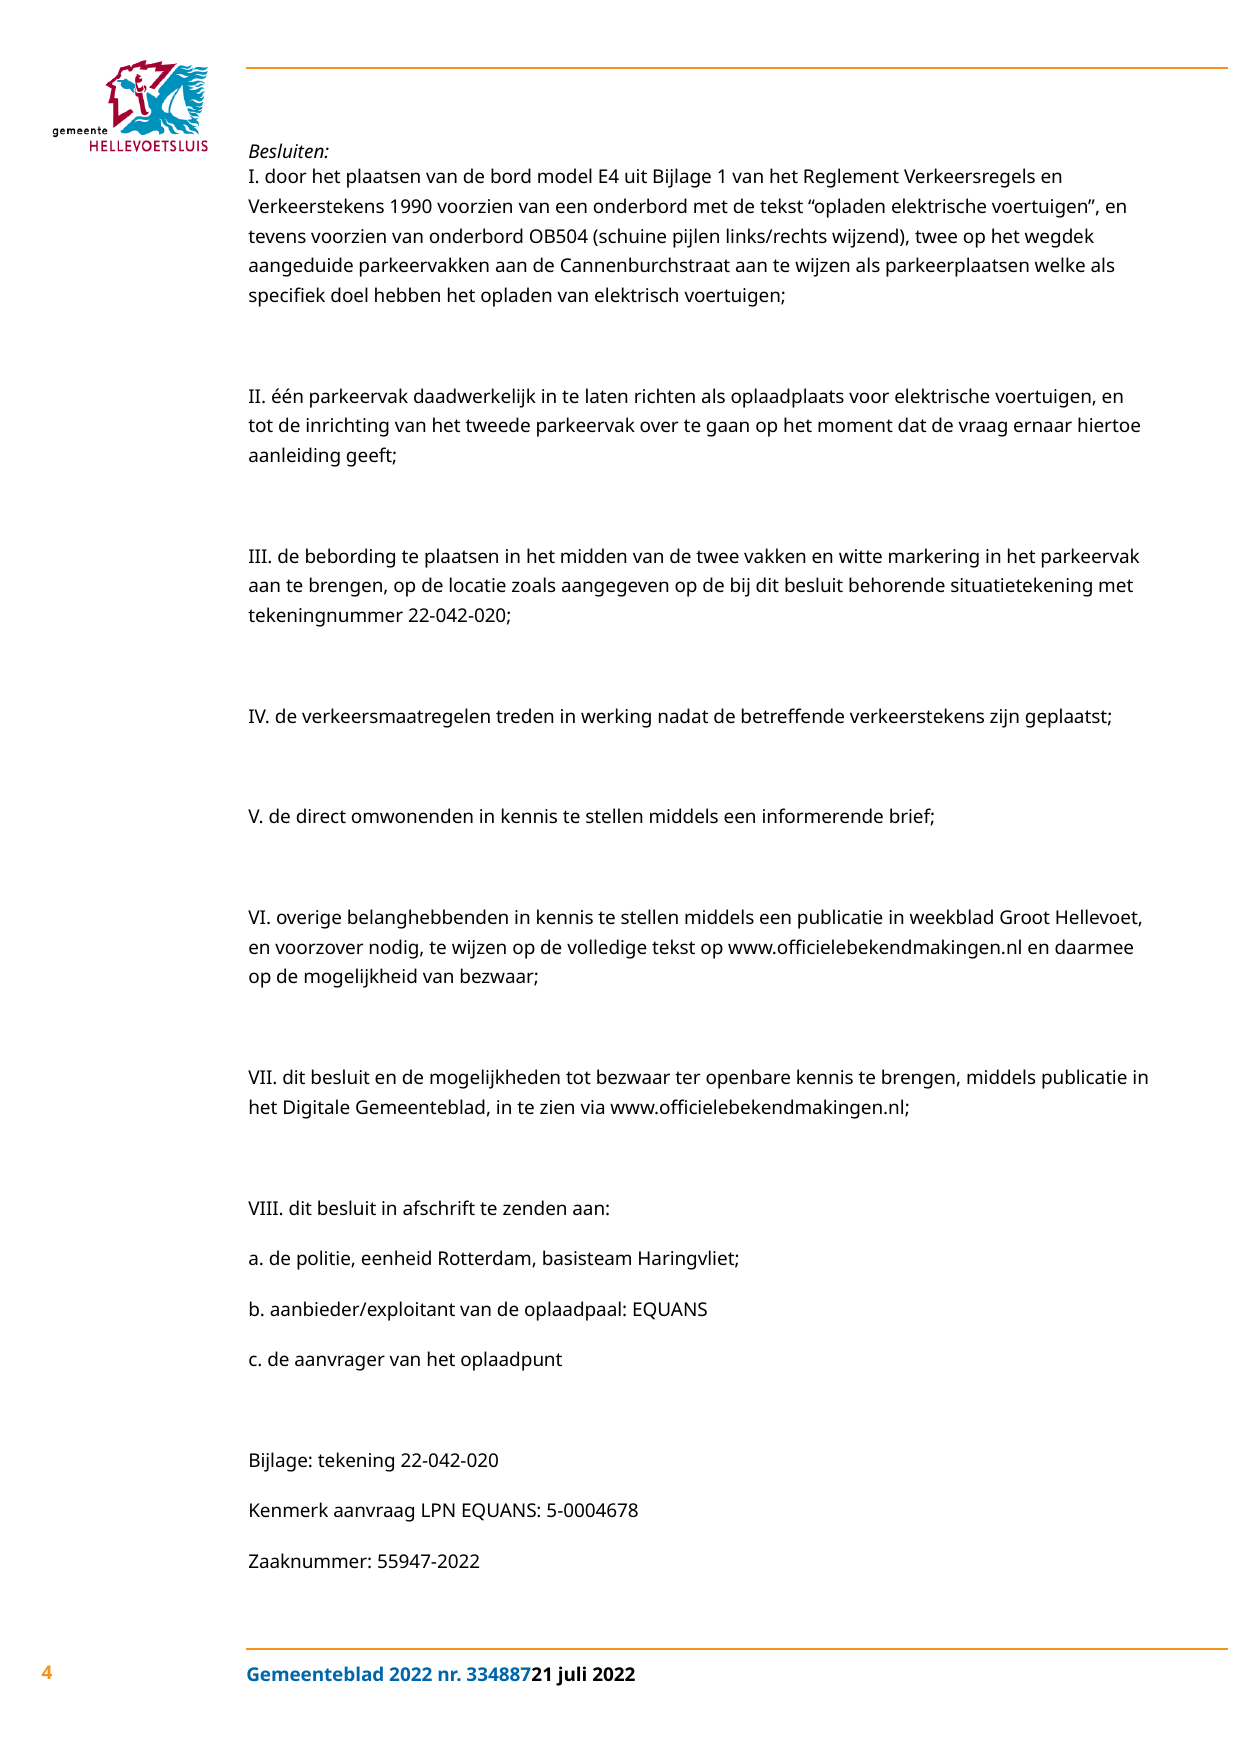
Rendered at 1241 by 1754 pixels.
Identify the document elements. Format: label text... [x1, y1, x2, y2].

text I. door het plaatsen van de bord model E4 uit Bijlage 1 van het Reglement Verkeersregels en Verkeerstekens 1990 voorzien van een onderbord met de tekst “opladen elektrische voertuigen”, en tevens voorzien van onderbord OB504 (schuine pijlen links/rechts wijzend), twee op het wegdek aangeduide parkeervakken aan de Cannenburchstraat aan te wijzen als parkeerplaatsen welke als specifiek doel hebben het opladen van elektrisch voertuigen; [248, 164, 1152, 308]
picture [41, 47, 231, 172]
text VIII. dit besluit in afschrift te zenden aan: [248, 1195, 1152, 1221]
text a. de politie, eenheid Rotterdam, basisteam Haringvliet; [248, 1245, 1152, 1271]
text III. de bebording te plaatsen in het midden van de twee vakken en witte markering in het parkeervak aan te brengen, op de locatie zoals aangegeven op de bij dit besluit behorende situatietekening met tekeningnummer 22-042-020; [248, 543, 1152, 628]
text Zaaknummer: 55947-2022 [248, 1548, 1152, 1573]
text VI. overige belanghebbenden in kennis te stellen middels een publicatie in weekblad Groot Hellevoet, en voorzover nodig, te wijzen op de volledige tekst op www.officielebekendmakingen.nl en daarmee op de mogelijkheid van bezwaar; [248, 904, 1152, 989]
text V. de direct omwonenden in kennis te stellen middels een informerende brief; [248, 804, 1152, 829]
text c. de aanvrager van het oplaadpunt [248, 1346, 1152, 1372]
text VII. dit besluit en de mogelijkheden tot bezwaar ter openbare kennis te brengen, middels publicatie in het Digitale Gemeenteblad, in te zien via www.officielebekendmakingen.nl; [248, 1064, 1152, 1120]
text b. aanbieder/exploitant van de oplaadpaal: EQUANS [248, 1296, 1152, 1321]
text II. één parkeervak daadwerkelijk in te laten richten als oplaadplaats voor elektrische voertuigen, en tot de inrichting van het tweede parkeervak over te gaan op het moment dat de vraag ernaar hiertoe aanleiding geeft; [248, 383, 1152, 468]
text IV. de verkeersmaatregelen treden in werking nadat de betreffende verkeerstekens zijn geplaatst; [248, 703, 1152, 728]
text Besluiten: [248, 138, 1152, 164]
text Bijlage: tekening 22-042-020 [248, 1447, 1152, 1473]
text Kenmerk aanvraag LPN EQUANS: 5-0004678 [248, 1497, 1152, 1523]
